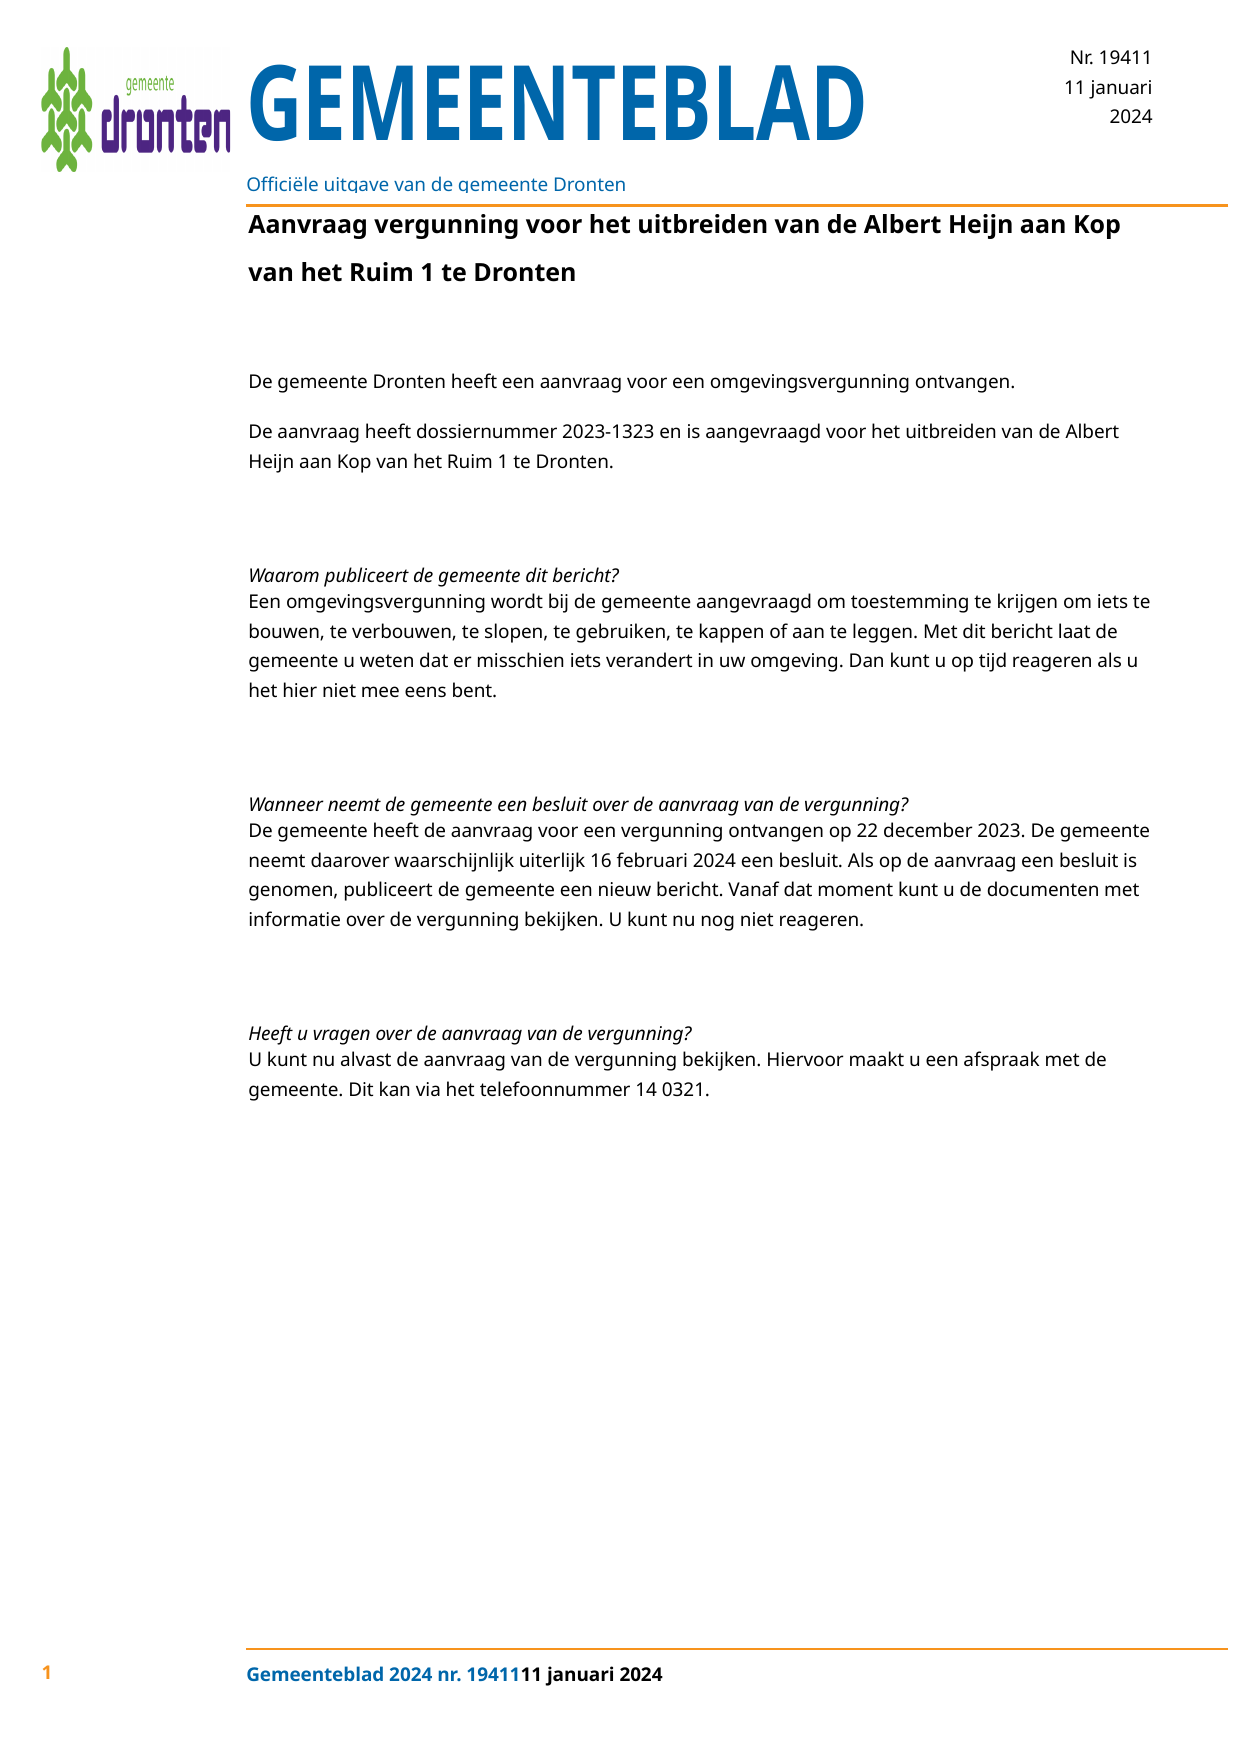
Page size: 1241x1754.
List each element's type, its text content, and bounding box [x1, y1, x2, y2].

text De gemeente heeft de aanvraag voor een vergunning ontvangen op 22 december 2023. De gemeente neemt daarover waarschijnlijk uiterlijk 16 februari 2024 een besluit. Als op de aanvraag een besluit is genomen, publiceert de gemeente een nieuw bericht. Vanaf dat moment kunt u de documenten met informatie over de vergunning bekijken. U kunt nu nog niet reageren. [248, 817, 1152, 932]
text Aanvraag vergunning voor het uitbreiden van de Albert Heijn aan Kop van het Ruim 1 te Dronten [248, 207, 1152, 288]
text Een omgevingsvergunning wordt bij de gemeente aangevraagd om toestemming te krijgen om iets te bouwen, te verbouwen, te slopen, te gebruiken, te kappen of aan te leggen. Met dit bericht laat de gemeente u weten dat er misschien iets verandert in uw omgeving. Dan kunt u op tijd reageren als u het hier niet mee eens bent. [248, 588, 1152, 703]
text Wanneer neemt de gemeente een besluit over de aanvraag van de vergunning? [248, 792, 1152, 817]
text Waarom publiceert de gemeente dit bericht? [248, 563, 1152, 588]
picture [41, 47, 231, 172]
text U kunt nu alvast de aanvraag van de vergunning bekijken. Hiervoor maakt u een afspraak met de gemeente. Dit kan via het telefoonnummer 14 0321. [248, 1046, 1152, 1101]
text De aanvraag heeft dossiernummer 2023-1323 en is aangevraagd voor het uitbreiden van de Albert Heijn aan Kop van het Ruim 1 te Dronten. [248, 419, 1152, 474]
text Heeft u vragen over de aanvraag van de vergunning? [248, 1020, 1152, 1046]
text De gemeente Dronten heeft een aanvraag voor een omgevingsvergunning ontvangen. [248, 368, 1152, 394]
